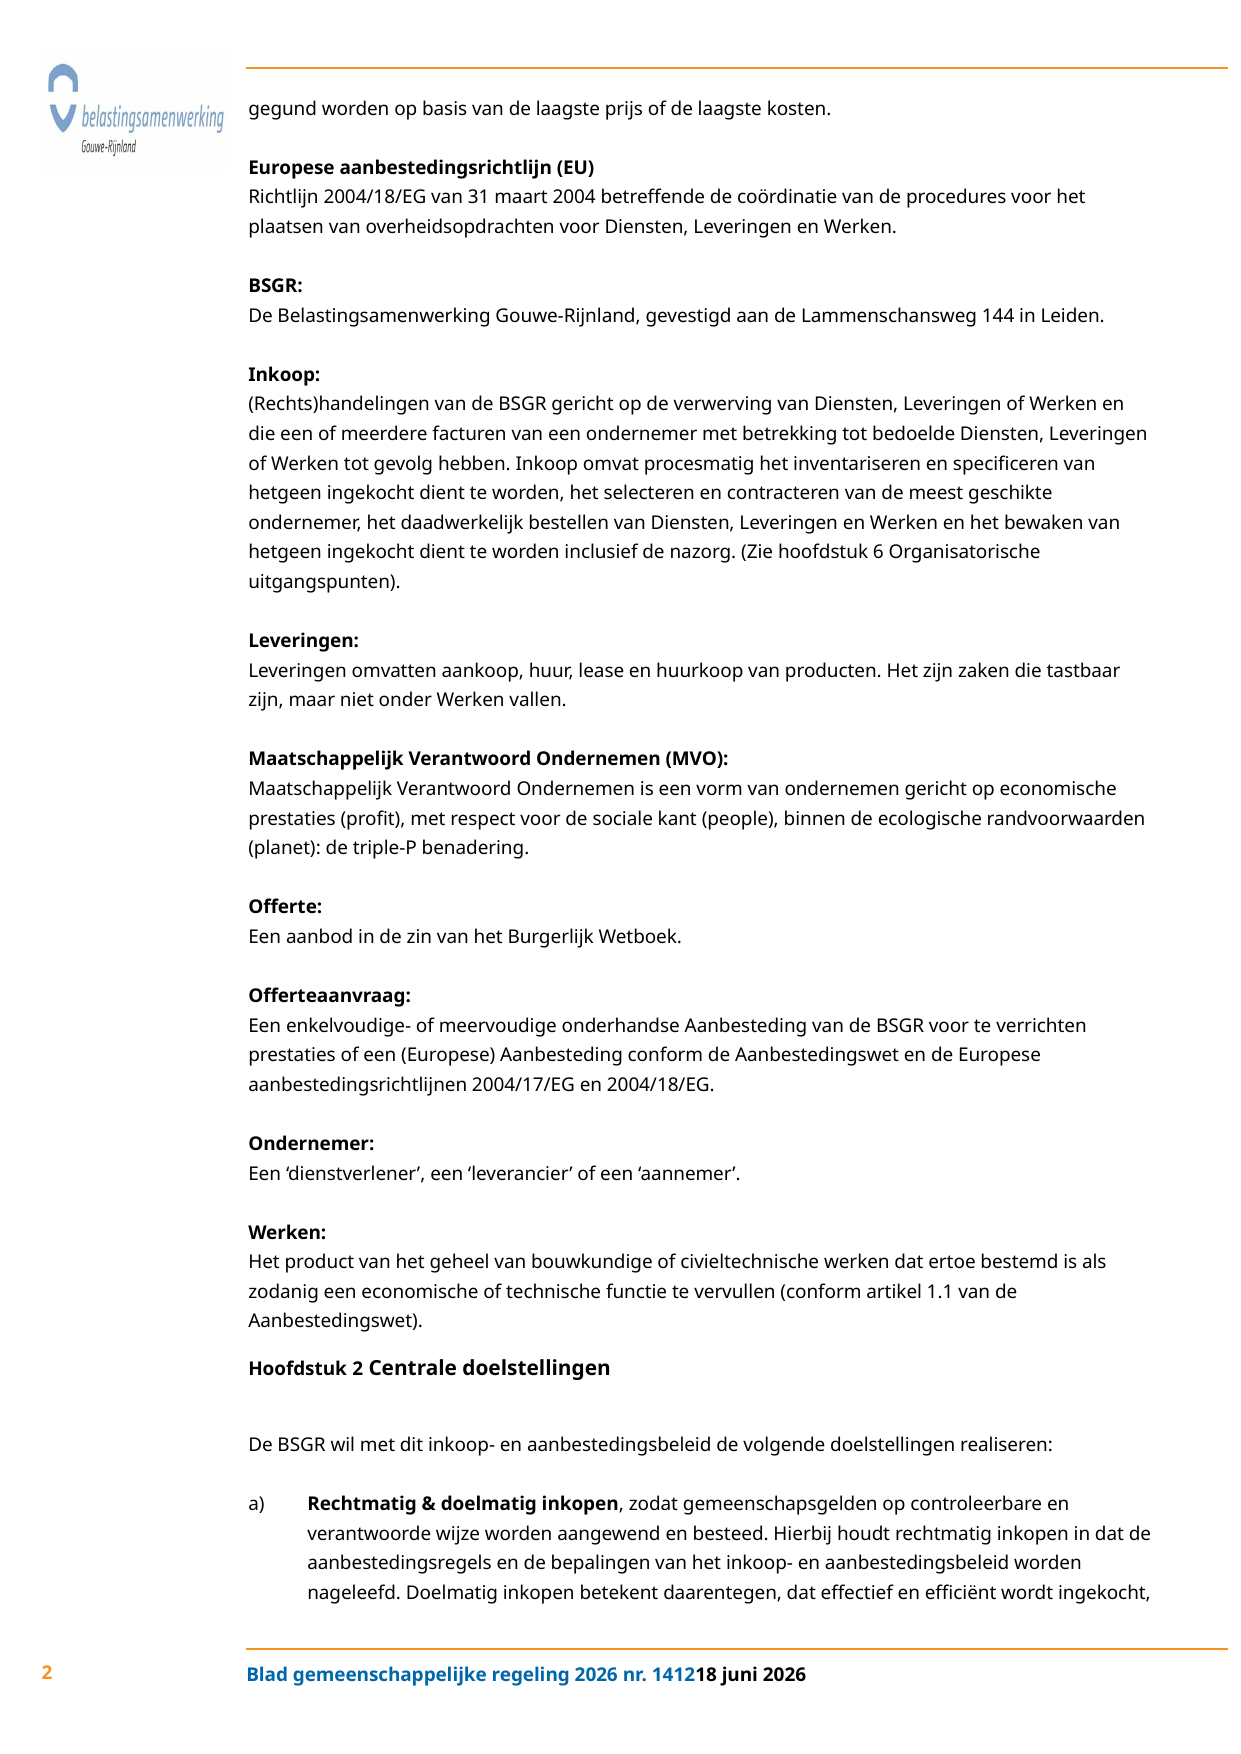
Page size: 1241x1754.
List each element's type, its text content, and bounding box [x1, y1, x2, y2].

text Een aanbod in de zin van het Burgerlijk Wetboek. [248, 923, 1152, 949]
text Offerte: [248, 893, 1152, 919]
text Leveringen: [248, 627, 1152, 653]
text Een ‘dienstverlener’, een ‘leverancier’ of een ‘aannemer’. [248, 1160, 1152, 1186]
text Richtlijn 2004/18/EG van 31 maart 2004 betreffende de coördinatie van de procedures voor het plaatsen van overheidsopdrachten voor Diensten, Leveringen en Werken. [248, 183, 1152, 239]
text Hoofdstuk 2 Centrale doelstellingen [248, 1353, 1152, 1382]
text gegund worden op basis van de laagste prijs of de laagste kosten. [248, 95, 1152, 121]
text Offerteaanvraag: [248, 982, 1152, 1008]
text (Rechts)handelingen van de BSGR gericht op de verwerving van Diensten, Leveringen of Werken en die een of meerdere facturen van een ondernemer met betrekking tot bedoelde Diensten, Leveringen of Werken tot gevolg hebben. Inkoop omvat procesmatig het inventariseren en specificeren van hetgeen ingekocht dient te worden, het selecteren en contracteren van de meest geschikte ondernemer, het daadwerkelijk bestellen van Diensten, Leveringen en Werken en het bewaken van hetgeen ingekocht dient te worden inclusief de nazorg. (Zie hoofdstuk 6 Organisatorische uitgangspunten). [248, 391, 1152, 594]
text Leveringen omvatten aankoop, huur, lease en huurkoop van producten. Het zijn zaken die tastbaar zijn, maar niet onder Werken vallen. [248, 657, 1152, 712]
text Een enkelvoudige- of meervoudige onderhandse Aanbesteding van de BSGR voor te verrichten prestaties of een (Europese) Aanbesteding conform de Aanbestedingswet en de Europese aanbestedingsrichtlijnen 2004/17/EG en 2004/18/EG. [248, 1012, 1152, 1097]
text Werken: [248, 1219, 1152, 1245]
list Rechtmatig & doelmatig inkopen, zodat gemeenschapsgelden op controleerbare en verantwoorde wijze worden aangewend en besteed. Hierbij houdt rechtmatig inkopen in dat de aanbestedingsregels en de bepalingen van het inkoop- en aanbestedingsbeleid worden nageleefd. Doelmatig inkopen betekent daarentegen, dat effectief en efficiënt wordt ingekocht, [248, 1490, 1152, 1605]
text Maatschappelijk Verantwoord Ondernemen (MVO): [248, 746, 1152, 771]
text BSGR: [248, 272, 1152, 298]
text De BSGR wil met dit inkoop- en aanbestedingsbeleid de volgende doelstellingen realiseren: [248, 1431, 1152, 1457]
text De Belastingsamenwerking Gouwe-Rijnland, gevestigd aan de Lammenschansweg 144 in Leiden. [248, 302, 1152, 328]
text Europese aanbestedingsrichtlijn (EU) [248, 154, 1152, 180]
text Ondernemer: [248, 1130, 1152, 1156]
text Maatschappelijk Verantwoord Ondernemen is een vorm van ondernemen gericht op economische prestaties (profit), met respect voor de sociale kant (people), binnen de ecologische randvoorwaarden (planet): de triple-P benadering. [248, 775, 1152, 860]
text Inkoop: [248, 361, 1152, 387]
text Het product van het geheel van bouwkundige of civieltechnische werken dat ertoe bestemd is als zodanig een economische of technische functie te vervullen (conform artikel 1.1 van de Aanbestedingswet). [248, 1248, 1152, 1333]
picture [41, 47, 231, 172]
